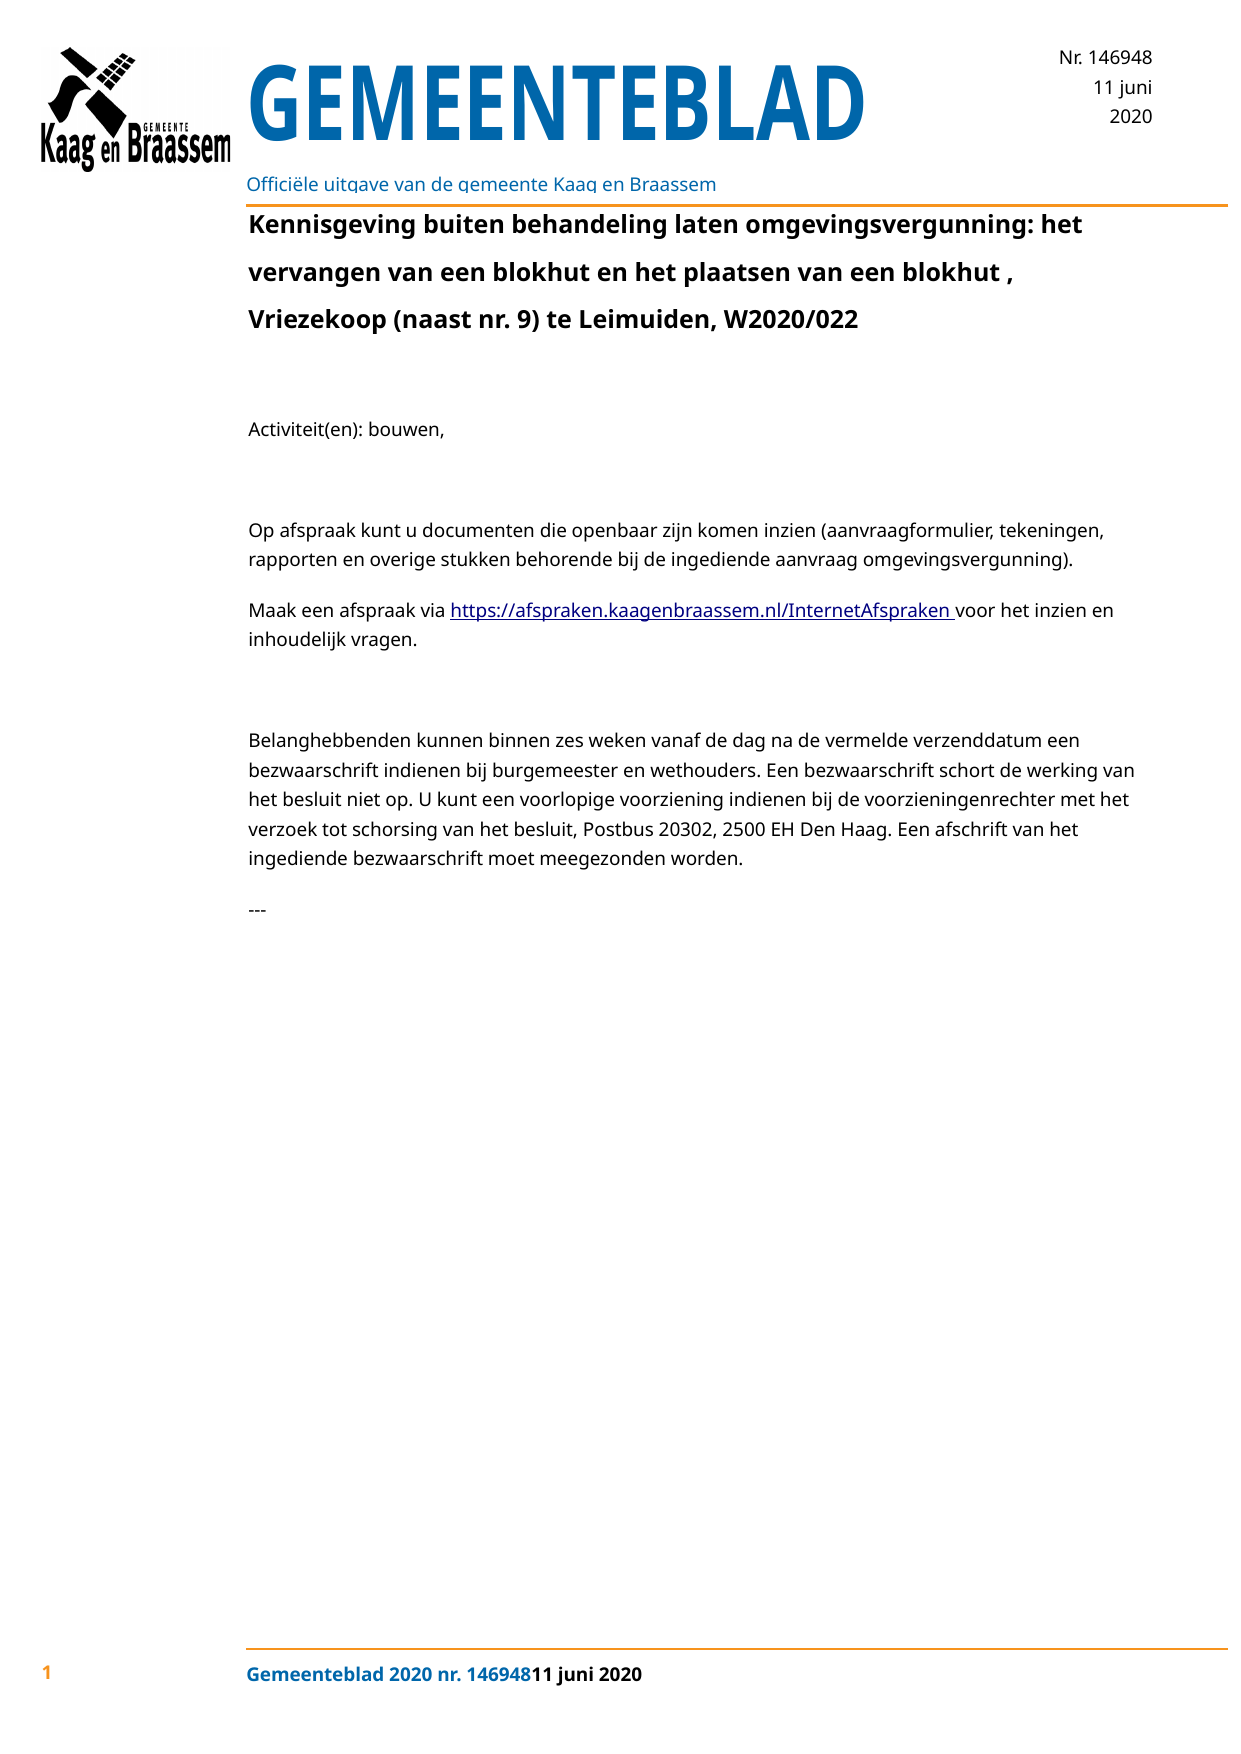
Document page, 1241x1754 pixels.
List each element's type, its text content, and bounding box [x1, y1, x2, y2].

text Maak een afspraak via https://afspraken.kaagenbraassem.nl/InternetAfspraken voor het inzien en inhoudelijk vragen. [248, 597, 1152, 652]
text --- [248, 896, 1152, 922]
picture [41, 47, 231, 172]
text Belanghebbenden kunnen binnen zes weken vanaf de dag na de vermelde verzenddatum een bezwaarschrift indienen bij burgemeester en wethouders. Een bezwaarschrift schort de werking van het besluit niet op. U kunt een voorlopige voorziening indienen bij de voorzieningenrechter met het verzoek tot schorsing van het besluit, Postbus 20302, 2500 EH Den Haag. Een afschrift van het ingediende bezwaarschrift moet meegezonden worden. [248, 727, 1152, 871]
text Activiteit(en): bouwen, [248, 416, 1152, 442]
text Op afspraak kunt u documenten die openbaar zijn komen inzien (aanvraagformulier, tekeningen, rapporten en overige stukken behorende bij de ingediende aanvraag omgevingsvergunning). [248, 517, 1152, 572]
text Kennisgeving buiten behandeling laten omgevingsvergunning: het vervangen van een blokhut en het plaatsen van een blokhut , Vriezekoop (naast nr. 9) te Leimuiden, W2020/022 [248, 207, 1152, 336]
